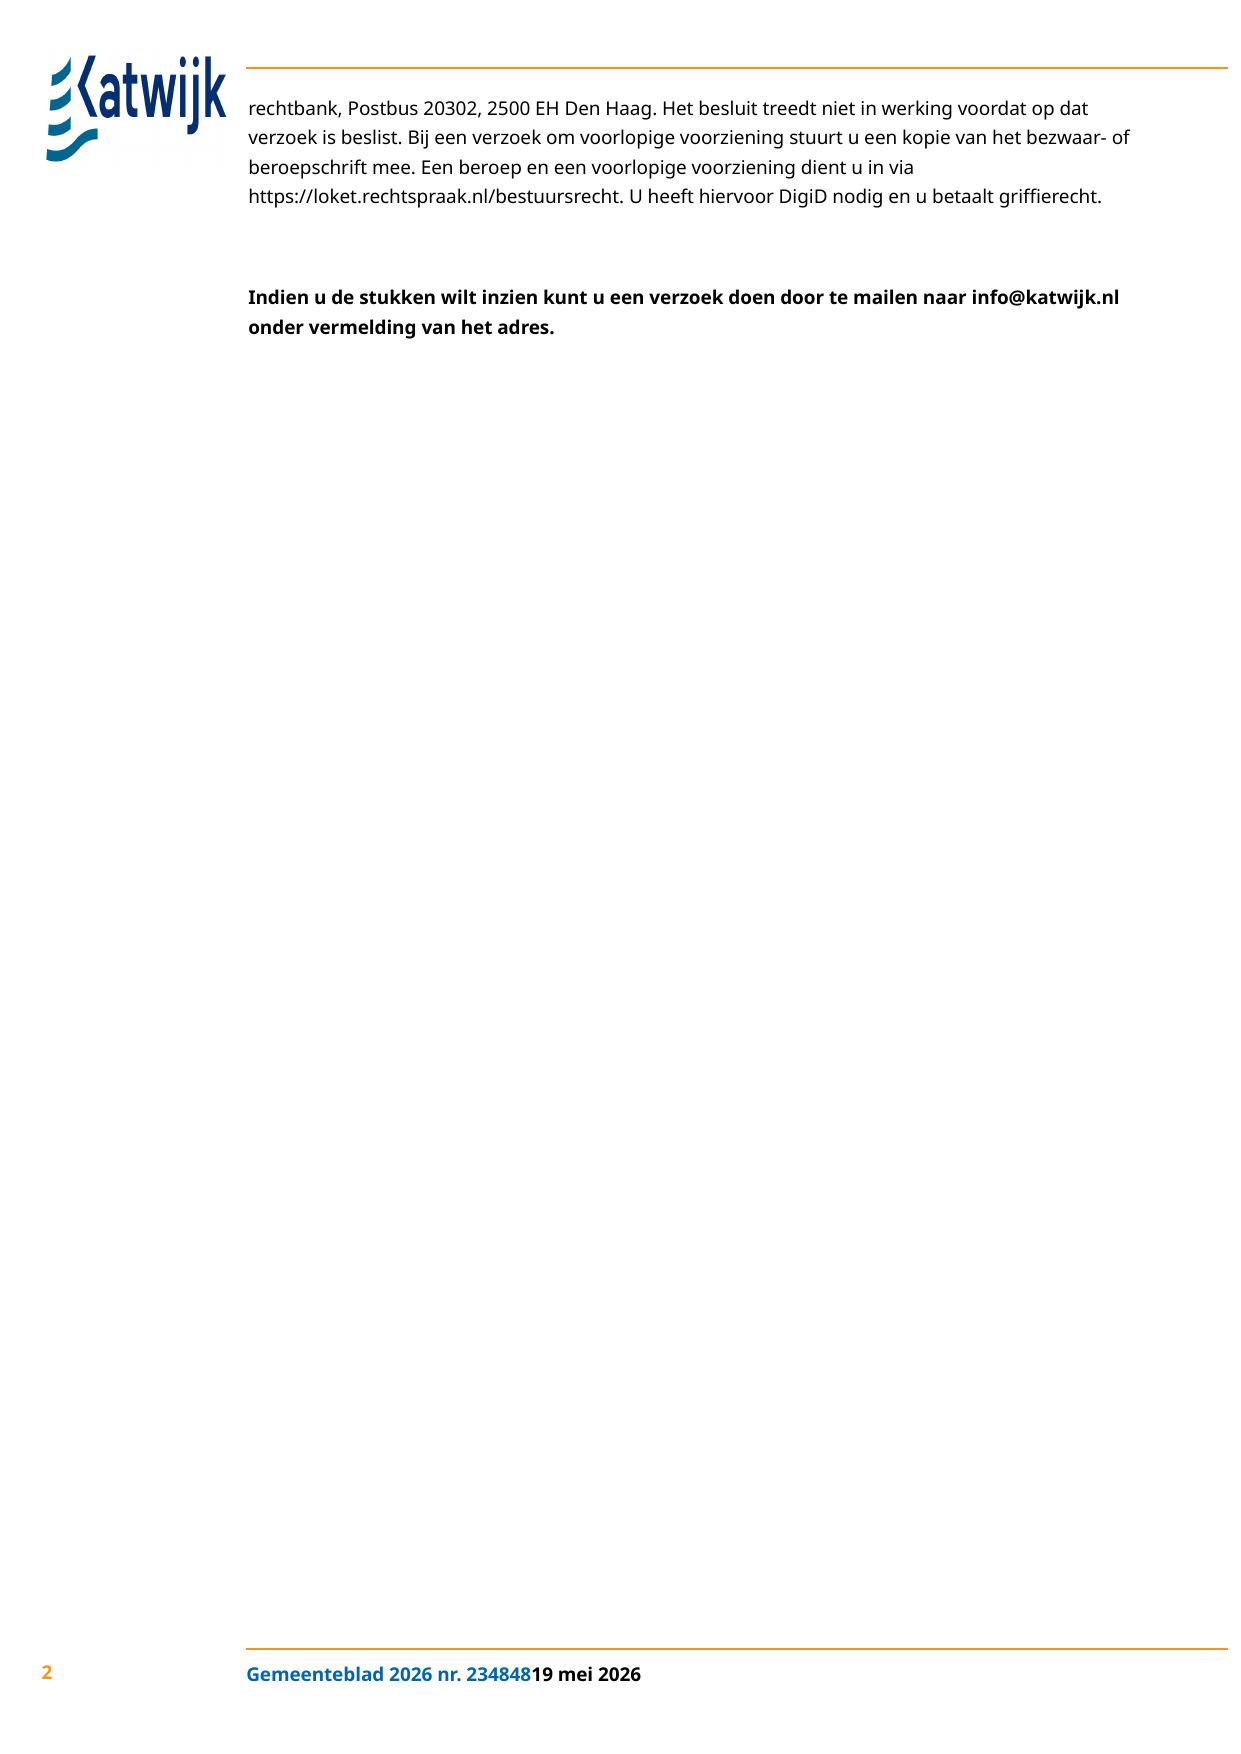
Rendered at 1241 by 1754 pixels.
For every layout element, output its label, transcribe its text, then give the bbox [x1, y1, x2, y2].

text rechtbank, Postbus 20302, 2500 EH Den Haag. Het besluit treedt niet in werking voordat op dat verzoek is beslist. Bij een verzoek om voorlopige voorziening stuurt u een kopie van het bezwaar- of beroepschrift mee. Een beroep en een voorlopige voorziening dient u in via https://loket.rechtspraak.nl/bestuursrecht. U heeft hiervoor DigiD nodig en u betaalt griffierecht. [248, 95, 1152, 209]
text Indien u de stukken wilt inzien kunt u een verzoek doen door te mailen naar info@katwijk.nl onder vermelding van het adres. [248, 284, 1152, 340]
picture [41, 47, 231, 172]
